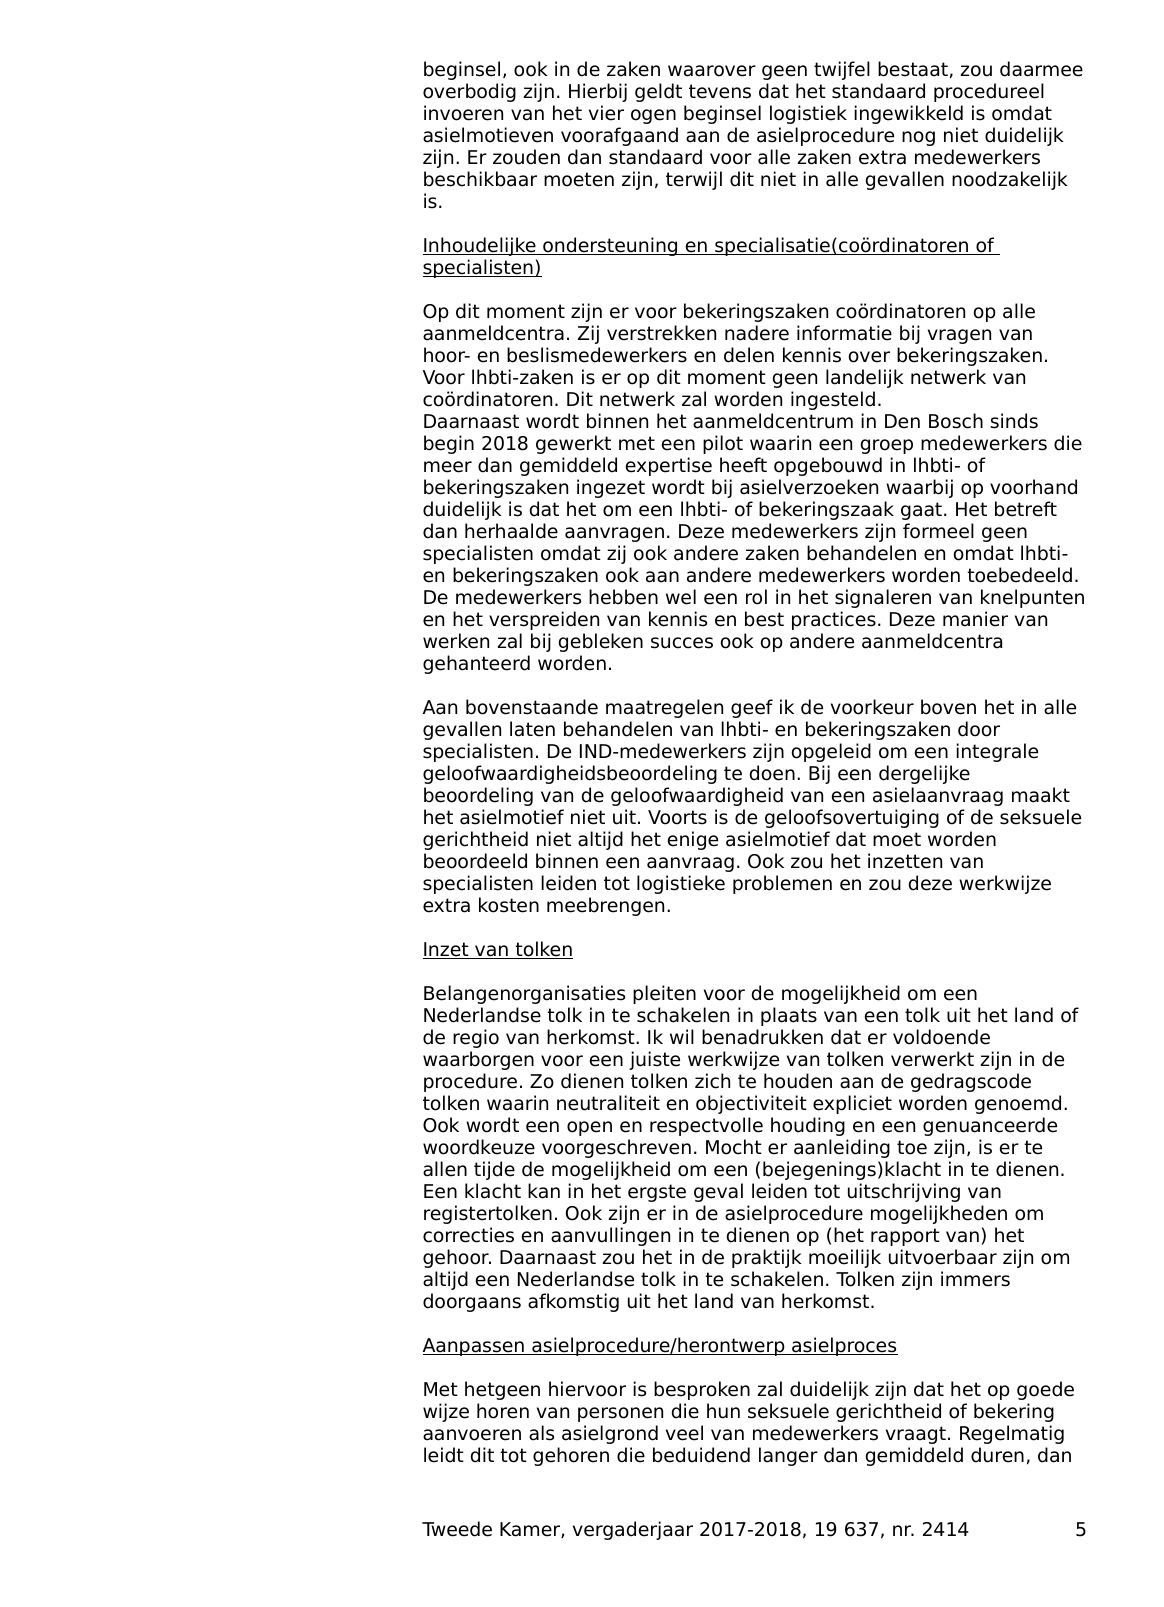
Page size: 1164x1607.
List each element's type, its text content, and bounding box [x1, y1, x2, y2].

text Op dit moment zijn er voor bekeringszaken coördinatoren op alle aanmeldcentra. Zij verstrekken nadere informatie bij vragen van hoor- en beslismedewerkers en delen kennis over bekeringszaken. Voor lhbti-zaken is er op dit moment geen landelijk netwerk van coördinatoren. Dit netwerk zal worden ingesteld. [422, 301, 1087, 411]
subtitle Inhoudelijke ondersteuning en specialisatie(coördinatoren of specialisten) [422, 235, 1087, 279]
text beginsel, ook in de zaken waarover geen twijfel bestaat, zou daarmee overbodig zijn. Hierbij geldt tevens dat het standaard procedureel invoeren van het vier ogen beginsel logistiek ingewikkeld is omdat asielmotieven voorafgaand aan de asielprocedure nog niet duidelijk zijn. Er zouden dan standaard voor alle zaken extra medewerkers beschikbaar moeten zijn, terwijl dit niet in alle gevallen noodzakelijk is. [422, 59, 1087, 213]
text Met hetgeen hiervoor is besproken zal duidelijk zijn dat het op goede wijze horen van personen die hun seksuele gerichtheid of bekering aanvoeren als asielgrond veel van medewerkers vraagt. Regelmatig leidt dit tot gehoren die beduidend langer dan gemiddeld duren, dan [422, 1379, 1087, 1467]
text Aan bovenstaande maatregelen geef ik de voorkeur boven het in alle gevallen laten behandelen van lhbti- en bekeringszaken door specialisten. De IND-medewerkers zijn opgeleid om een integrale geloofwaardigheidsbeoordeling te doen. Bij een dergelijke beoordeling van de geloofwaardigheid van een asielaanvraag maakt het asielmotief niet uit. Voorts is de geloofsovertuiging of de seksuele gerichtheid niet altijd het enige asielmotief dat moet worden beoordeeld binnen een aanvraag. Ook zou het inzetten van specialisten leiden tot logistieke problemen en zou deze werkwijze extra kosten meebrengen. [422, 697, 1087, 917]
subtitle Inzet van tolken [422, 939, 1087, 961]
text Daarnaast wordt binnen het aanmeldcentrum in Den Bosch sinds begin 2018 gewerkt met een pilot waarin een groep medewerkers die meer dan gemiddeld expertise heeft opgebouwd in lhbti- of bekeringszaken ingezet wordt bij asielverzoeken waarbij op voorhand duidelijk is dat het om een lhbti- of bekeringszaak gaat. Het betreft dan herhaalde aanvragen. Deze medewerkers zijn formeel geen specialisten omdat zij ook andere zaken behandelen en omdat lhbti- en bekeringszaken ook aan andere medewerkers worden toebedeeld. De medewerkers hebben wel een rol in het signaleren van knelpunten en het verspreiden van kennis en best practices. Deze manier van werken zal bij gebleken succes ook op andere aanmeldcentra gehanteerd worden. [422, 411, 1087, 675]
subtitle Aanpassen asielprocedure/herontwerp asielproces [422, 1335, 1087, 1357]
text Belangenorganisaties pleiten voor de mogelijkheid om een Nederlandse tolk in te schakelen in plaats van een tolk uit het land of de regio van herkomst. Ik wil benadrukken dat er voldoende waarborgen voor een juiste werkwijze van tolken verwerkt zijn in de procedure. Zo dienen tolken zich te houden aan de gedragscode tolken waarin neutraliteit en objectiviteit expliciet worden genoemd. Ook wordt een open en respectvolle houding en een genuanceerde woordkeuze voorgeschreven. Mocht er aanleiding toe zijn, is er te allen tijde de mogelijkheid om een (bejegenings)klacht in te dienen. Een klacht kan in het ergste geval leiden tot uitschrijving van registertolken. Ook zijn er in de asielprocedure mogelijkheden om correcties en aanvullingen in te dienen op (het rapport van) het gehoor. Daarnaast zou het in de praktijk moeilijk uitvoerbaar zijn om altijd een Nederlandse tolk in te schakelen. Tolken zijn immers doorgaans afkomstig uit het land van herkomst. [422, 983, 1087, 1313]
